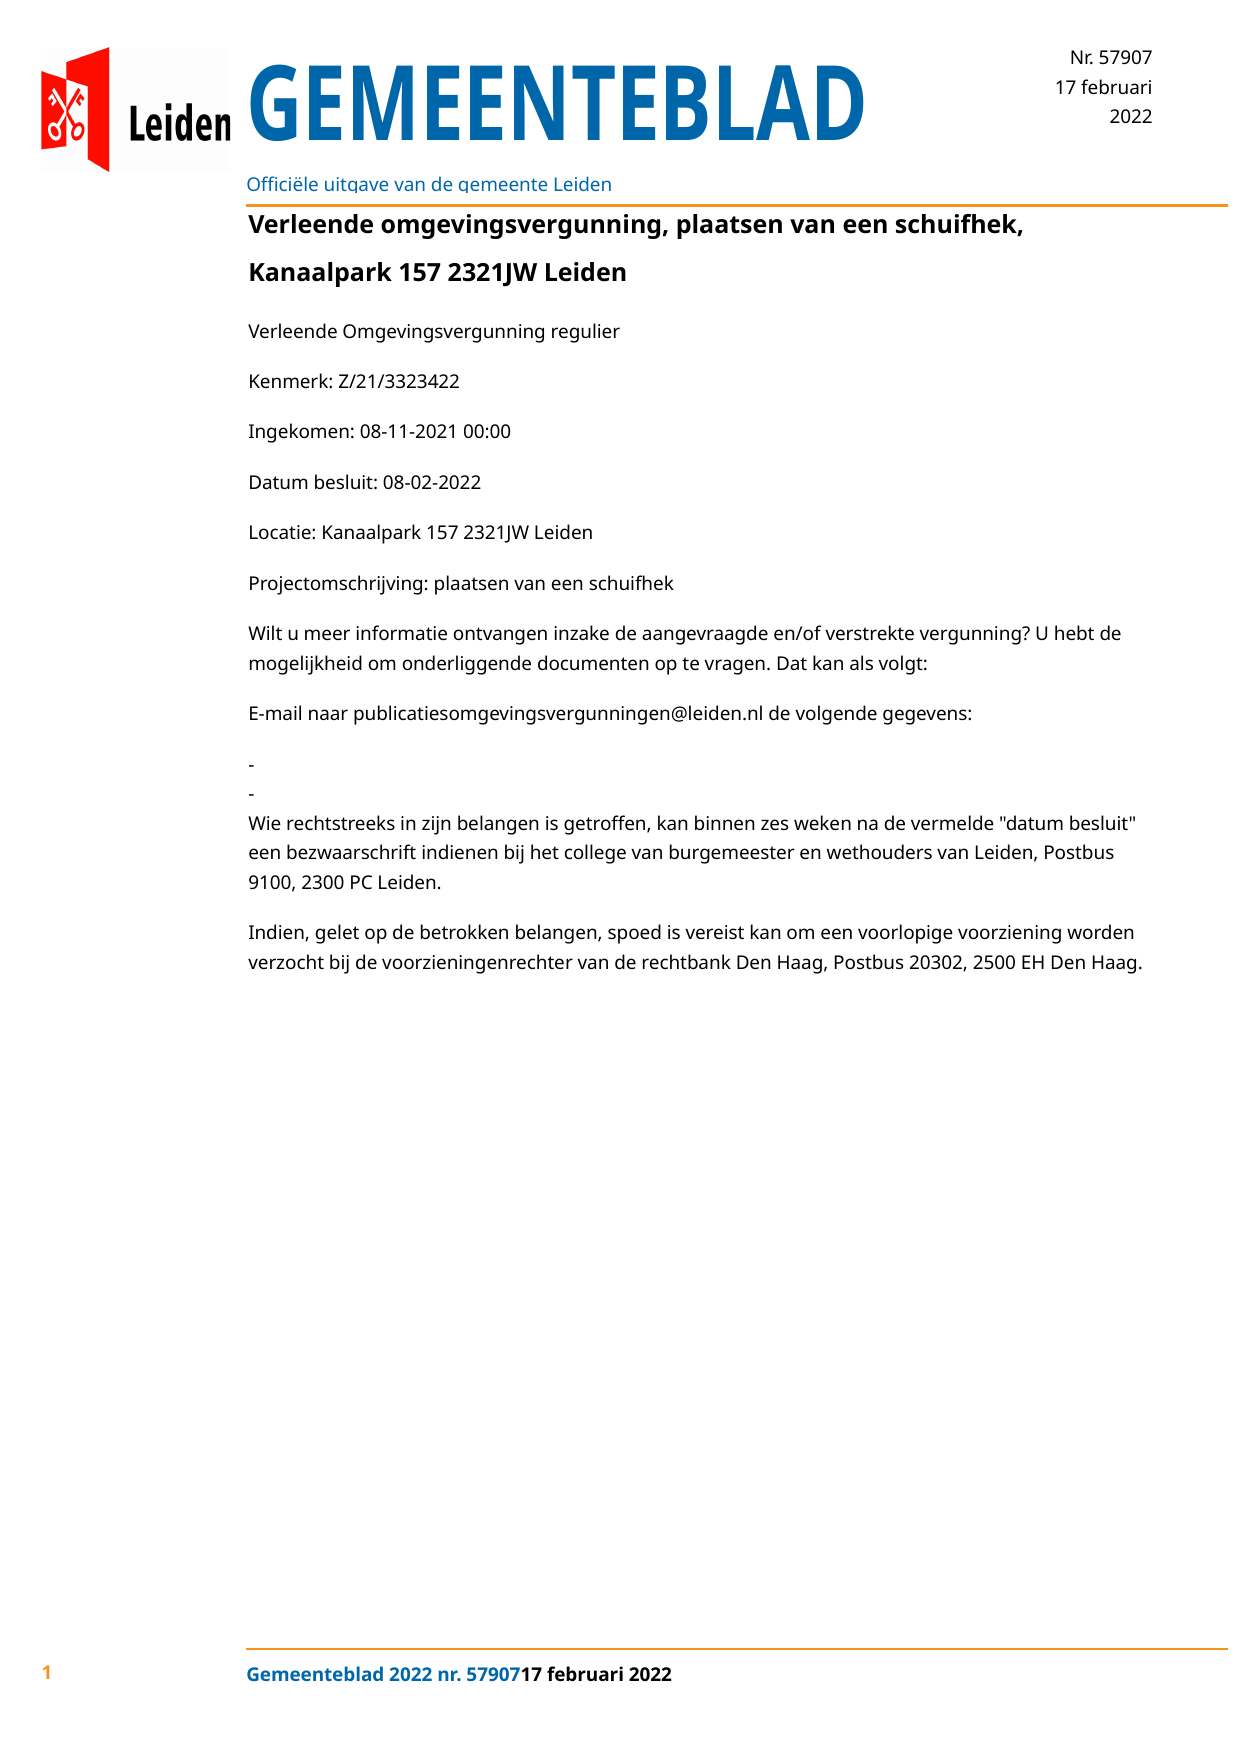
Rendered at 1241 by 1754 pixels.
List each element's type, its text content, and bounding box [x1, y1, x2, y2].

text Ingekomen: 08-11-2021 00:00 [248, 419, 1152, 444]
text Locatie: Kanaalpark 157 2321JW Leiden [248, 519, 1152, 545]
text Verleende Omgevingsvergunning regulier [248, 318, 1152, 344]
text E-mail naar publicatiesomgevingsvergunningen@leiden.nl de volgende gegevens: [248, 700, 1152, 726]
text Wilt u meer informatie ontvangen inzake de aangevraagde en/of verstrekte vergunning? U hebt de mogelijkheid om onderliggende documenten op te vragen. Dat kan als volgt: [248, 620, 1152, 676]
text Kenmerk: Z/21/3323422 [248, 368, 1152, 394]
picture [41, 47, 231, 172]
text Indien, gelet op de betrokken belangen, spoed is vereist kan om een voorlopige voorziening worden verzocht bij de voorzieningenrechter van de rechtbank Den Haag, Postbus 20302, 2500 EH Den Haag. [248, 919, 1152, 975]
text Verleende omgevingsvergunning, plaatsen van een schuifhek, Kanaalpark 157 2321JW Leiden [248, 207, 1152, 288]
text Wie rechtstreeks in zijn belangen is getroffen, kan binnen zes weken na de vermelde "datum besluit" een bezwaarschrift indienen bij het college van burgemeester en wethouders van Leiden, Postbus 9100, 2300 PC Leiden. [248, 810, 1152, 895]
text Datum besluit: 08-02-2022 [248, 469, 1152, 495]
text Projectomschrijving: plaatsen van een schuifhek [248, 570, 1152, 596]
